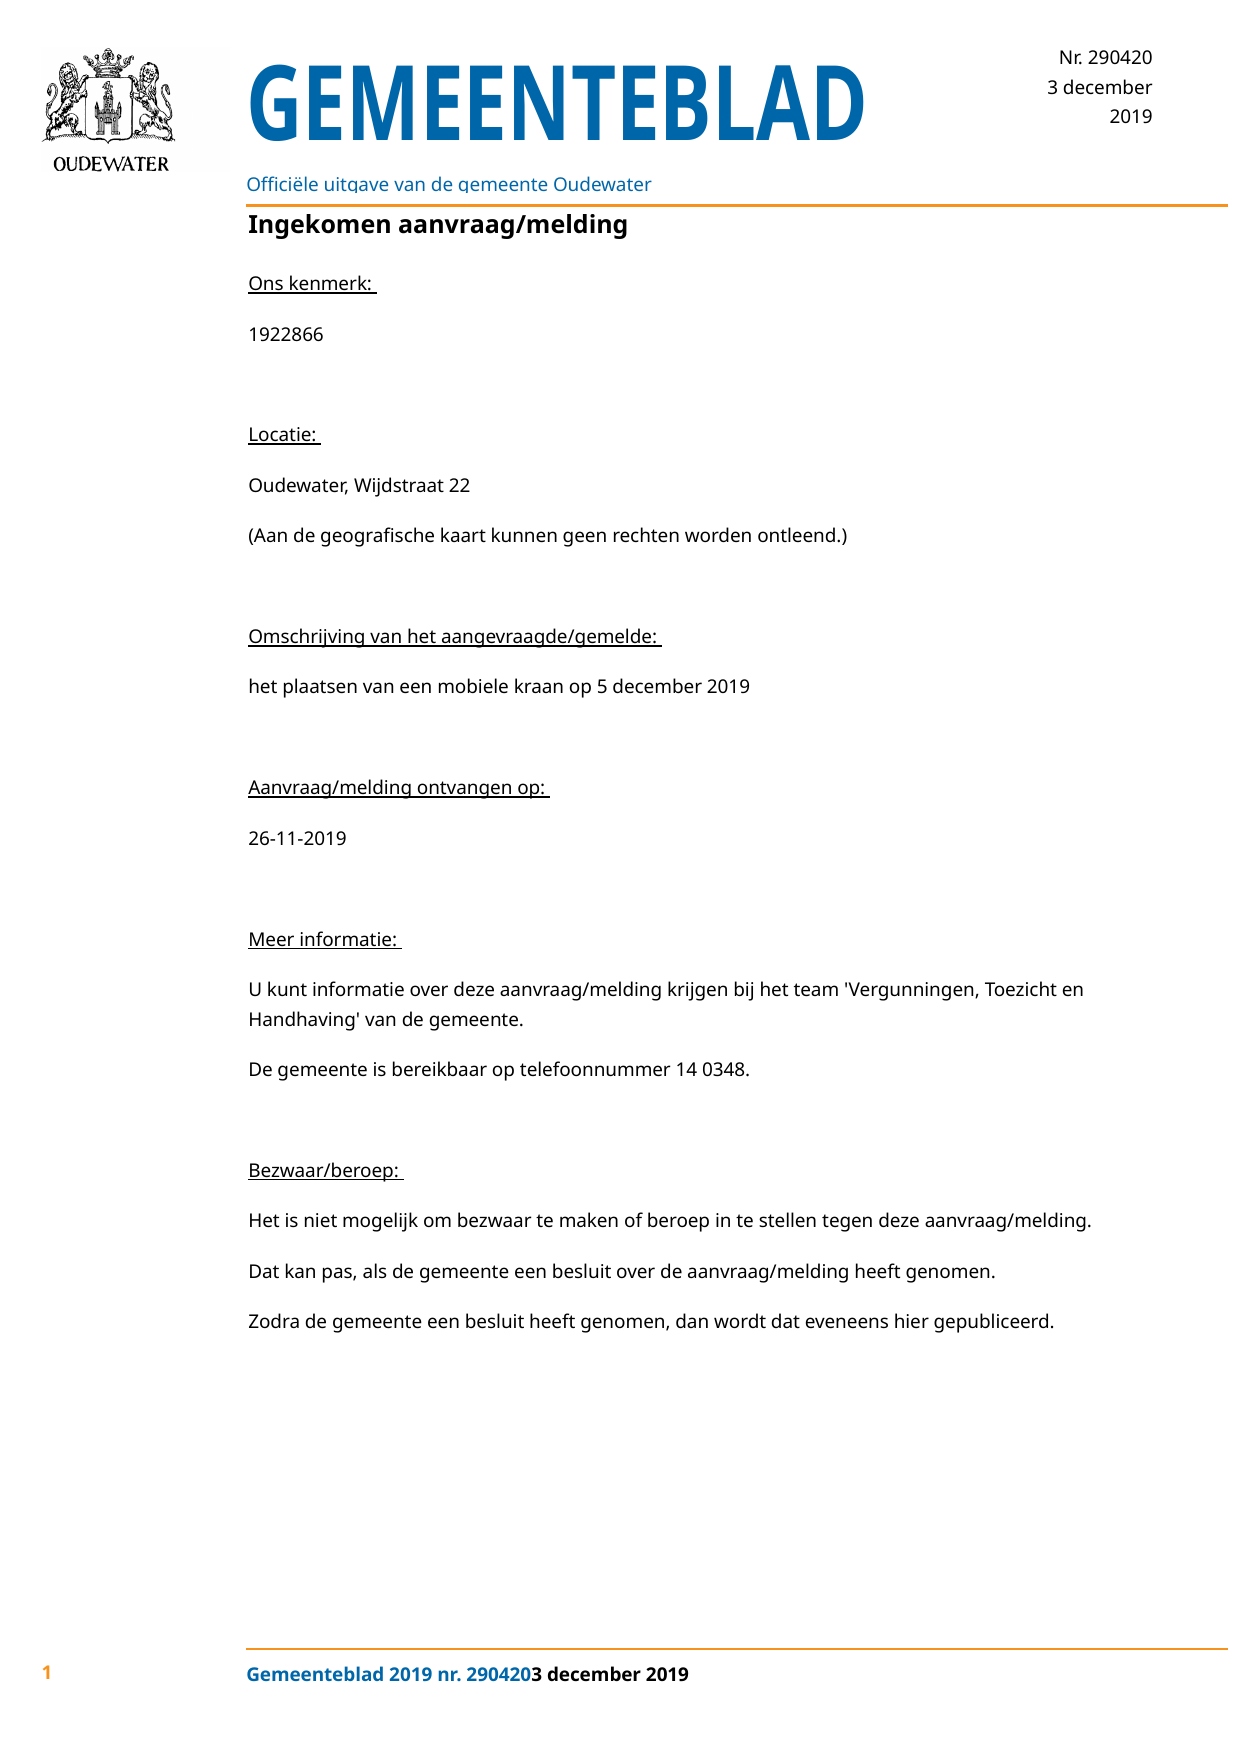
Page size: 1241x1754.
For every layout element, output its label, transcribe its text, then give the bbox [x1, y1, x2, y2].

text Het is niet mogelijk om bezwaar te maken of beroep in te stellen tegen deze aanvraag/melding. [248, 1207, 1152, 1233]
text Ons kenmerk: [248, 270, 1152, 296]
text Ingekomen aanvraag/melding [248, 207, 1152, 241]
text het plaatsen van een mobiele kraan op 5 december 2019 [248, 674, 1152, 699]
text De gemeente is bereikbaar op telefoonnummer 14 0348. [248, 1056, 1152, 1082]
text U kunt informatie over deze aanvraag/melding krijgen bij het team 'Vergunningen, Toezicht en Handhaving' van de gemeente. [248, 976, 1152, 1031]
text Oudewater, Wijdstraat 22 [248, 472, 1152, 498]
text 1922866 [248, 321, 1152, 346]
picture [41, 47, 231, 172]
text Omschrijving van het aangevraagde/gemelde: [248, 623, 1152, 649]
text (Aan de geografische kaart kunnen geen rechten worden ontleend.) [248, 522, 1152, 548]
text Zodra de gemeente een besluit heeft genomen, dan wordt dat eveneens hier gepubliceerd. [248, 1308, 1152, 1334]
text Locatie: [248, 422, 1152, 447]
text Meer informatie: [248, 926, 1152, 951]
text Bezwaar/beroep: [248, 1157, 1152, 1183]
text 26-11-2019 [248, 825, 1152, 851]
text Dat kan pas, als de gemeente een besluit over de aanvraag/melding heeft genomen. [248, 1258, 1152, 1283]
text Aanvraag/melding ontvangen op: [248, 774, 1152, 800]
